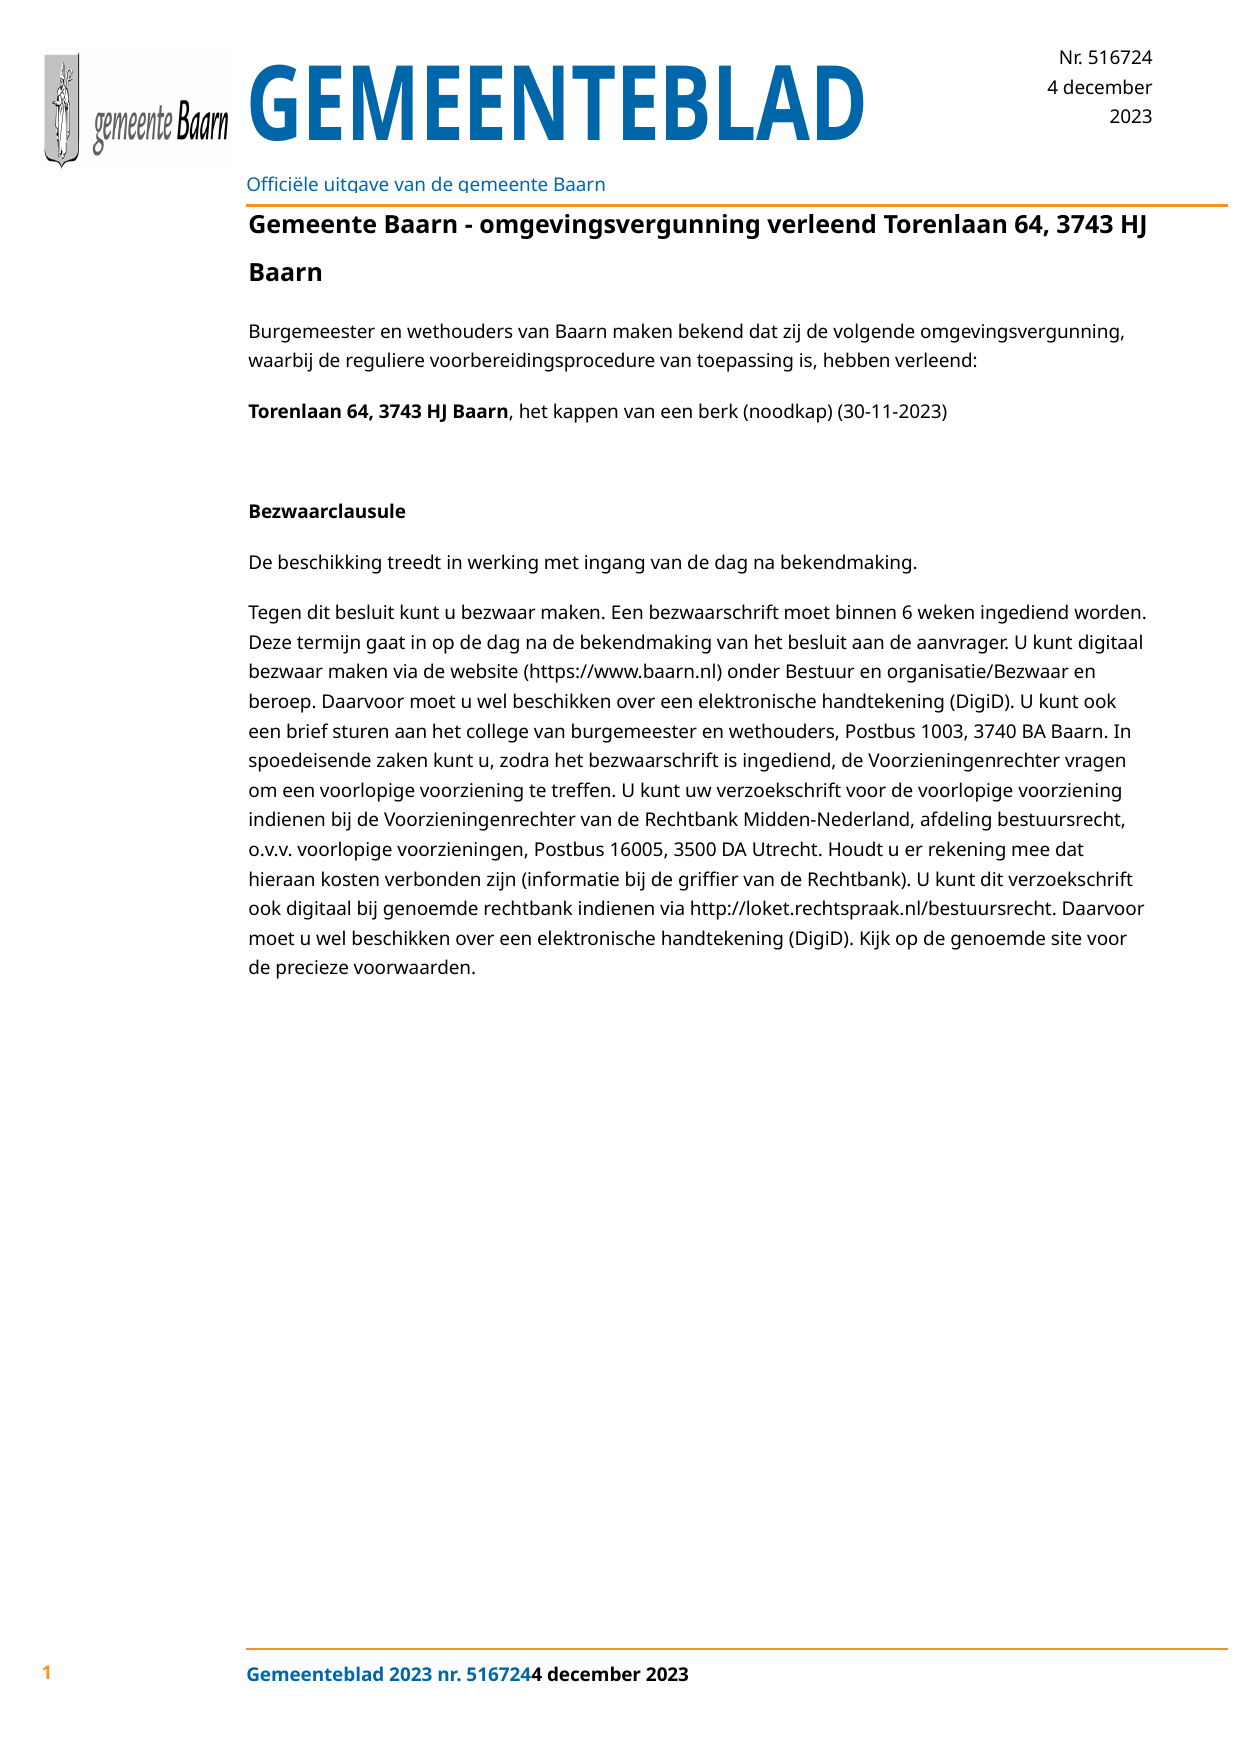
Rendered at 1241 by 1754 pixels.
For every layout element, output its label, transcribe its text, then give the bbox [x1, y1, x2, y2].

text De beschikking treedt in werking met ingang van de dag na bekendmaking. [248, 549, 1152, 575]
text Burgemeester en wethouders van Baarn maken bekend dat zij de volgende omgevingsvergunning, waarbij de reguliere voorbereidingsprocedure van toepassing is, hebben verleend: [248, 318, 1152, 373]
text Bezwaarclausule [248, 499, 1152, 524]
text Tegen dit besluit kunt u bezwaar maken. Een bezwaarschrift moet binnen 6 weken ingediend worden. Deze termijn gaat in op de dag na de bekendmaking van het besluit aan de aanvrager. U kunt digitaal bezwaar maken via de website (https://www.baarn.nl) onder Bestuur en organisatie/Bezwaar en beroep. Daarvoor moet u wel beschikken over een elektronische handtekening (DigiD). U kunt ook een brief sturen aan het college van burgemeester en wethouders, Postbus 1003, 3740 BA Baarn. In spoedeisende zaken kunt u, zodra het bezwaarschrift is ingediend, de Voorzieningenrechter vragen om een voorlopige voorziening te treffen. U kunt uw verzoekschrift voor de voorlopige voorziening indienen bij de Voorzieningenrechter van de Rechtbank Midden-Nederland, afdeling bestuursrecht, o.v.v. voorlopige voorzieningen, Postbus 16005, 3500 DA Utrecht. Houdt u er rekening mee dat hieraan kosten verbonden zijn (informatie bij de griffier van de Rechtbank). U kunt dit verzoekschrift ook digitaal bij genoemde rechtbank indienen via http://loket.rechtspraak.nl/bestuursrecht. Daarvoor moet u wel beschikken over een elektronische handtekening (DigiD). Kijk op de genoemde site voor de precieze voorwaarden. [248, 599, 1152, 980]
text Gemeente Baarn - omgevingsvergunning verleend Torenlaan 64, 3743 HJ Baarn [248, 207, 1152, 288]
picture [41, 47, 231, 172]
text Torenlaan 64, 3743 HJ Baarn, het kappen van een berk (noodkap) (30-11-2023) [248, 398, 1152, 424]
